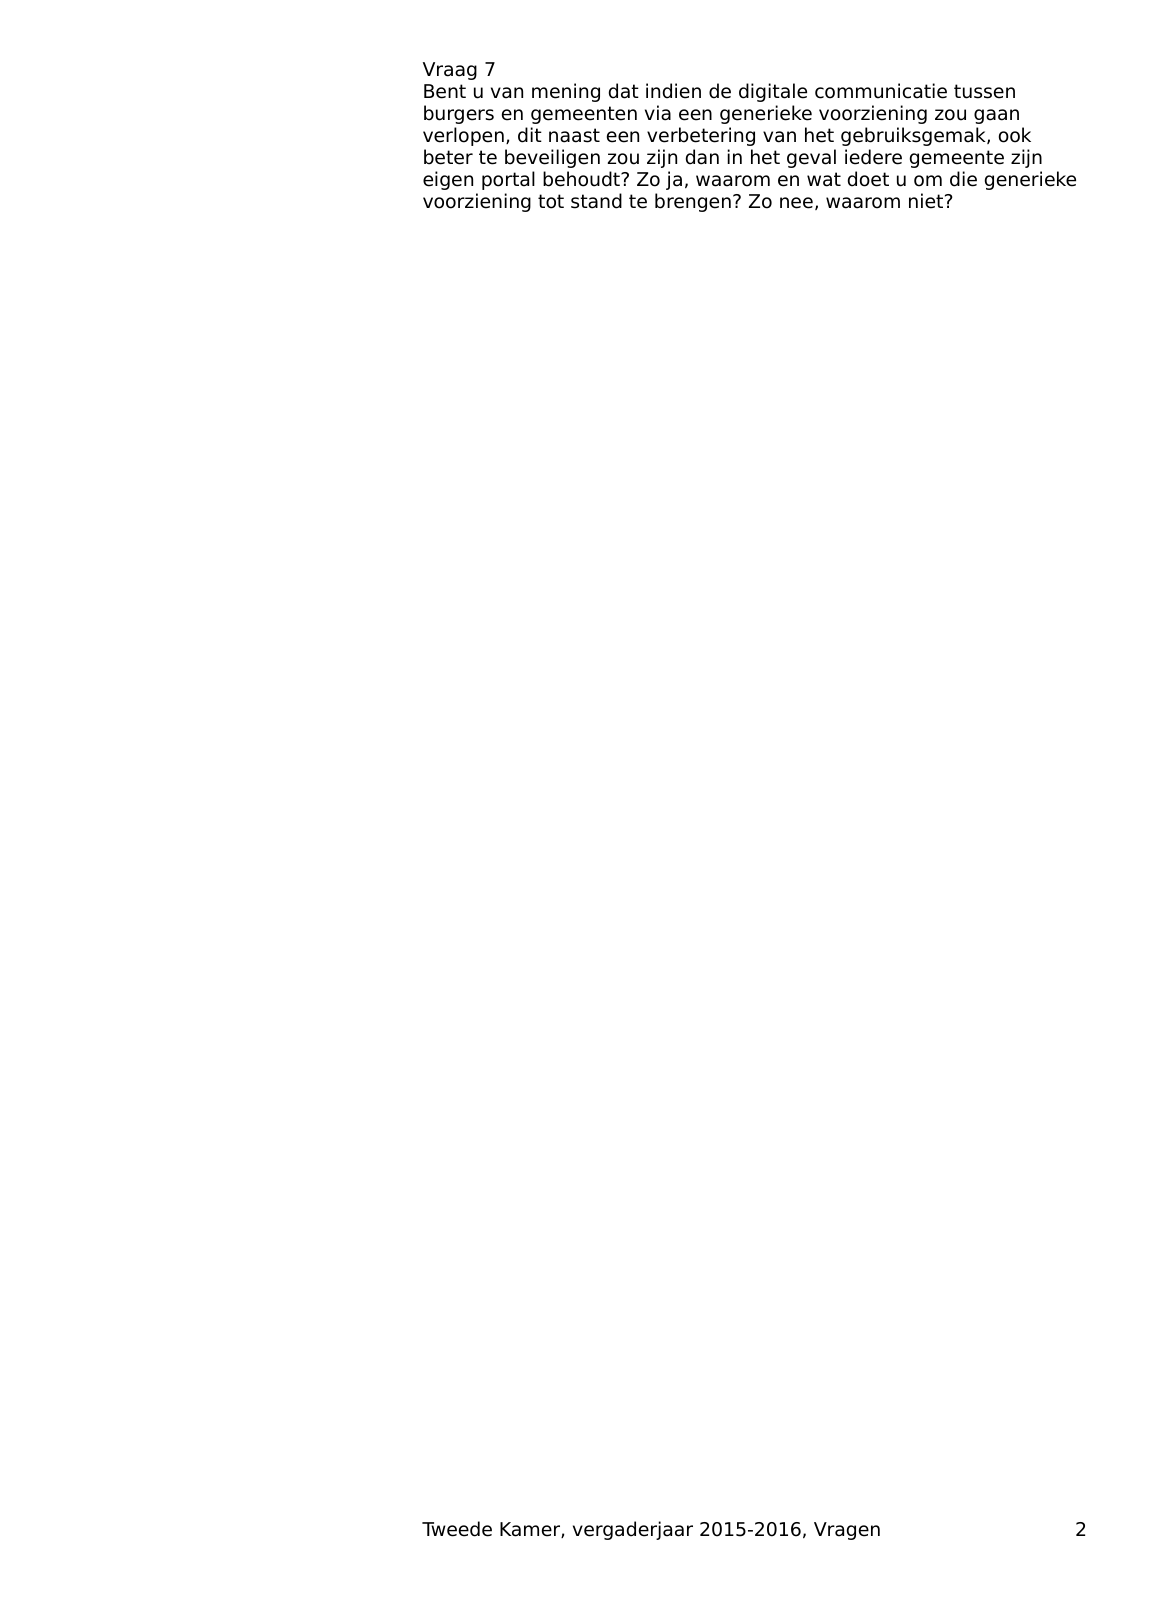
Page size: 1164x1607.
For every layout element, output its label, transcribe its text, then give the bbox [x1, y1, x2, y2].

text Vraag 7 [422, 59, 1087, 81]
text Bent u van mening dat indien de digitale communicatie tussen burgers en gemeenten via een generieke voorziening zou gaan verlopen, dit naast een verbetering van het gebruiksgemak, ook beter te beveiligen zou zijn dan in het geval iedere gemeente zijn eigen portal behoudt? Zo ja, waarom en wat doet u om die generieke voorziening tot stand te brengen? Zo nee, waarom niet? [422, 81, 1087, 213]
